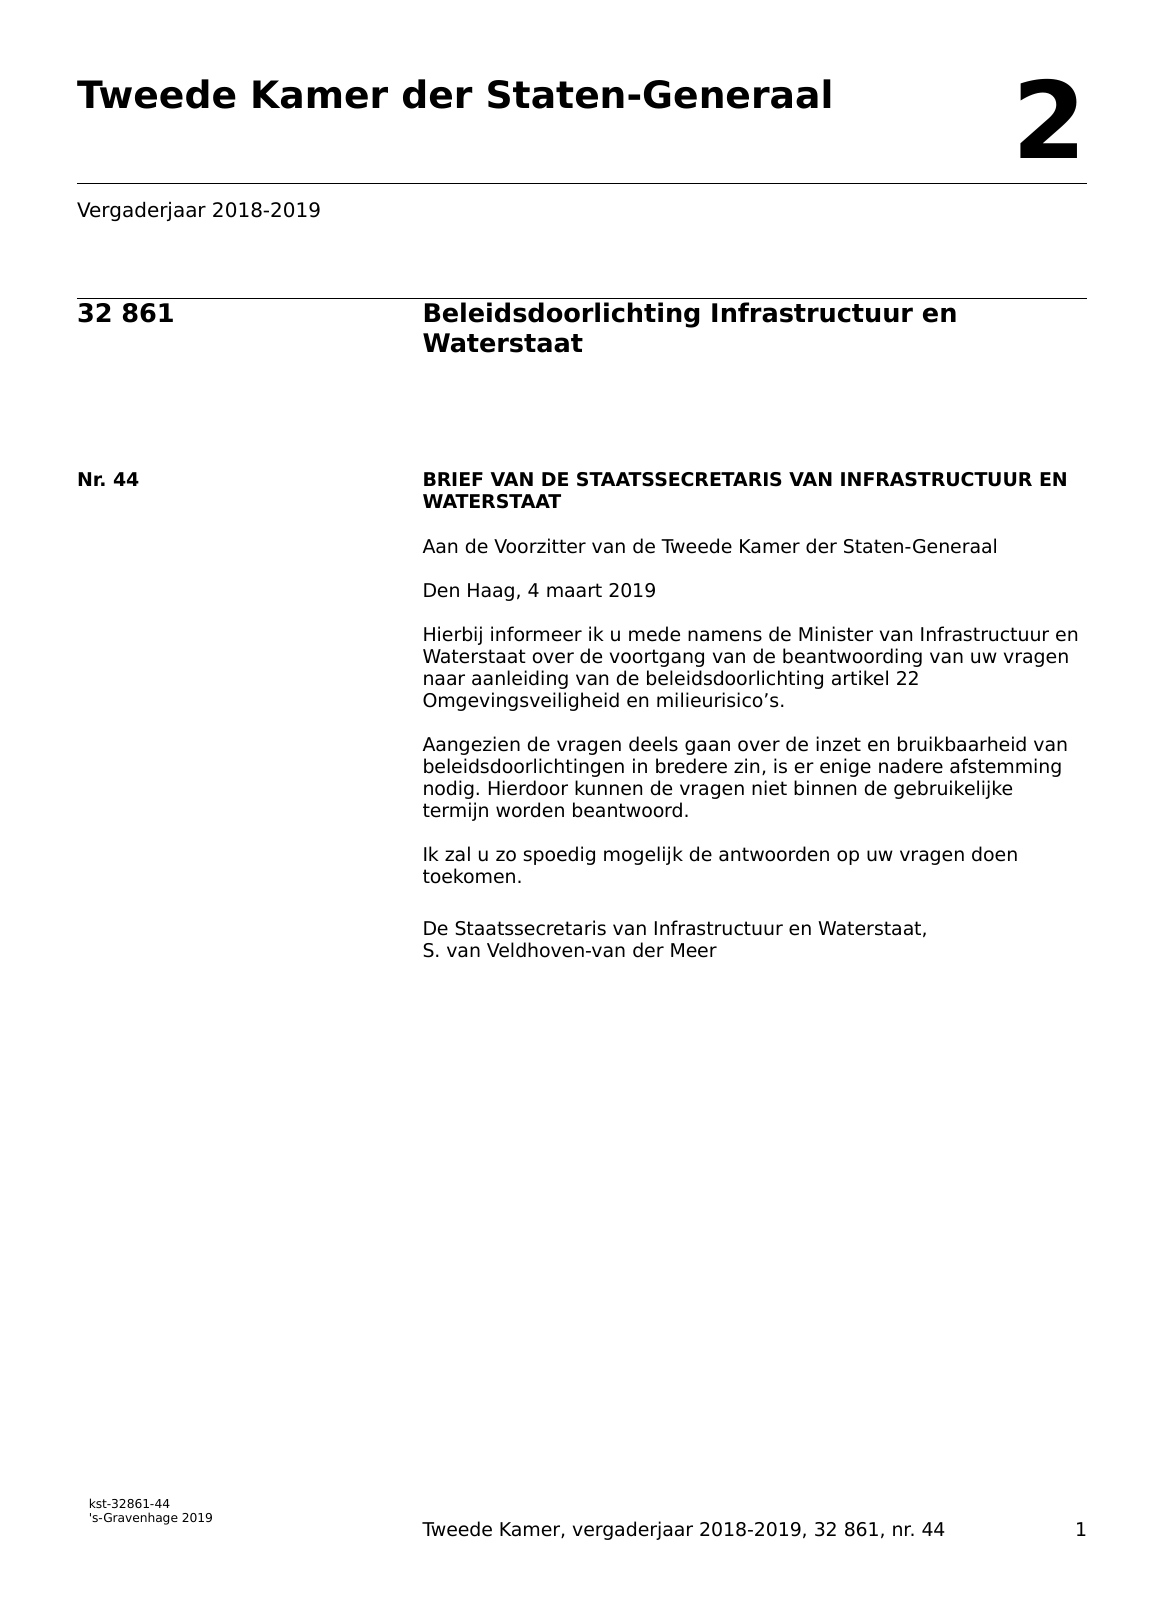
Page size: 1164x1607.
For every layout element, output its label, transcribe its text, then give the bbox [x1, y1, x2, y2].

text Aan de Voorzitter van de Tweede Kamer der Staten-Generaal [422, 536, 1087, 557]
text De Staatssecretaris van Infrastructuur en Waterstaat, S. van Veldhoven-van der Meer [422, 918, 1087, 962]
subtitle 32 861 Beleidsdoorlichting Infrastructuur en Waterstaat [77, 299, 1087, 358]
text kst-32861-44 [88, 1497, 323, 1511]
table_cell Vergaderjaar 2018-2019 [77, 184, 1087, 298]
text Den Haag, 4 maart 2019 [422, 580, 1087, 602]
text Aangezien de vragen deels gaan over de inzet en bruikbaarheid van beleidsdoorlichtingen in bredere zin, is er enige nadere afstemming nodig. Hierdoor kunnen de vragen niet binnen de gebruikelijke termijn worden beantwoord. [422, 734, 1087, 822]
subtitle Nr. 44 BRIEF VAN DE STAATSSECRETARIS VAN INFRASTRUCTUUR EN WATERSTAAT [77, 469, 1087, 513]
table_header Tweede Kamer der Staten-Generaal [77, 59, 886, 183]
text 's-Gravenhage 2019 [88, 1511, 323, 1525]
text Hierbij informeer ik u mede namens de Minister van Infrastructuur en Waterstaat over de voortgang van de beantwoording van uw vragen naar aanleiding van de beleidsdoorlichting artikel 22 Omgevingsveiligheid en milieurisico’s. [422, 624, 1087, 712]
table_header 2 [886, 59, 1087, 183]
text Ik zal u zo spoedig mogelijk de antwoorden op uw vragen doen toekomen. [422, 844, 1087, 888]
